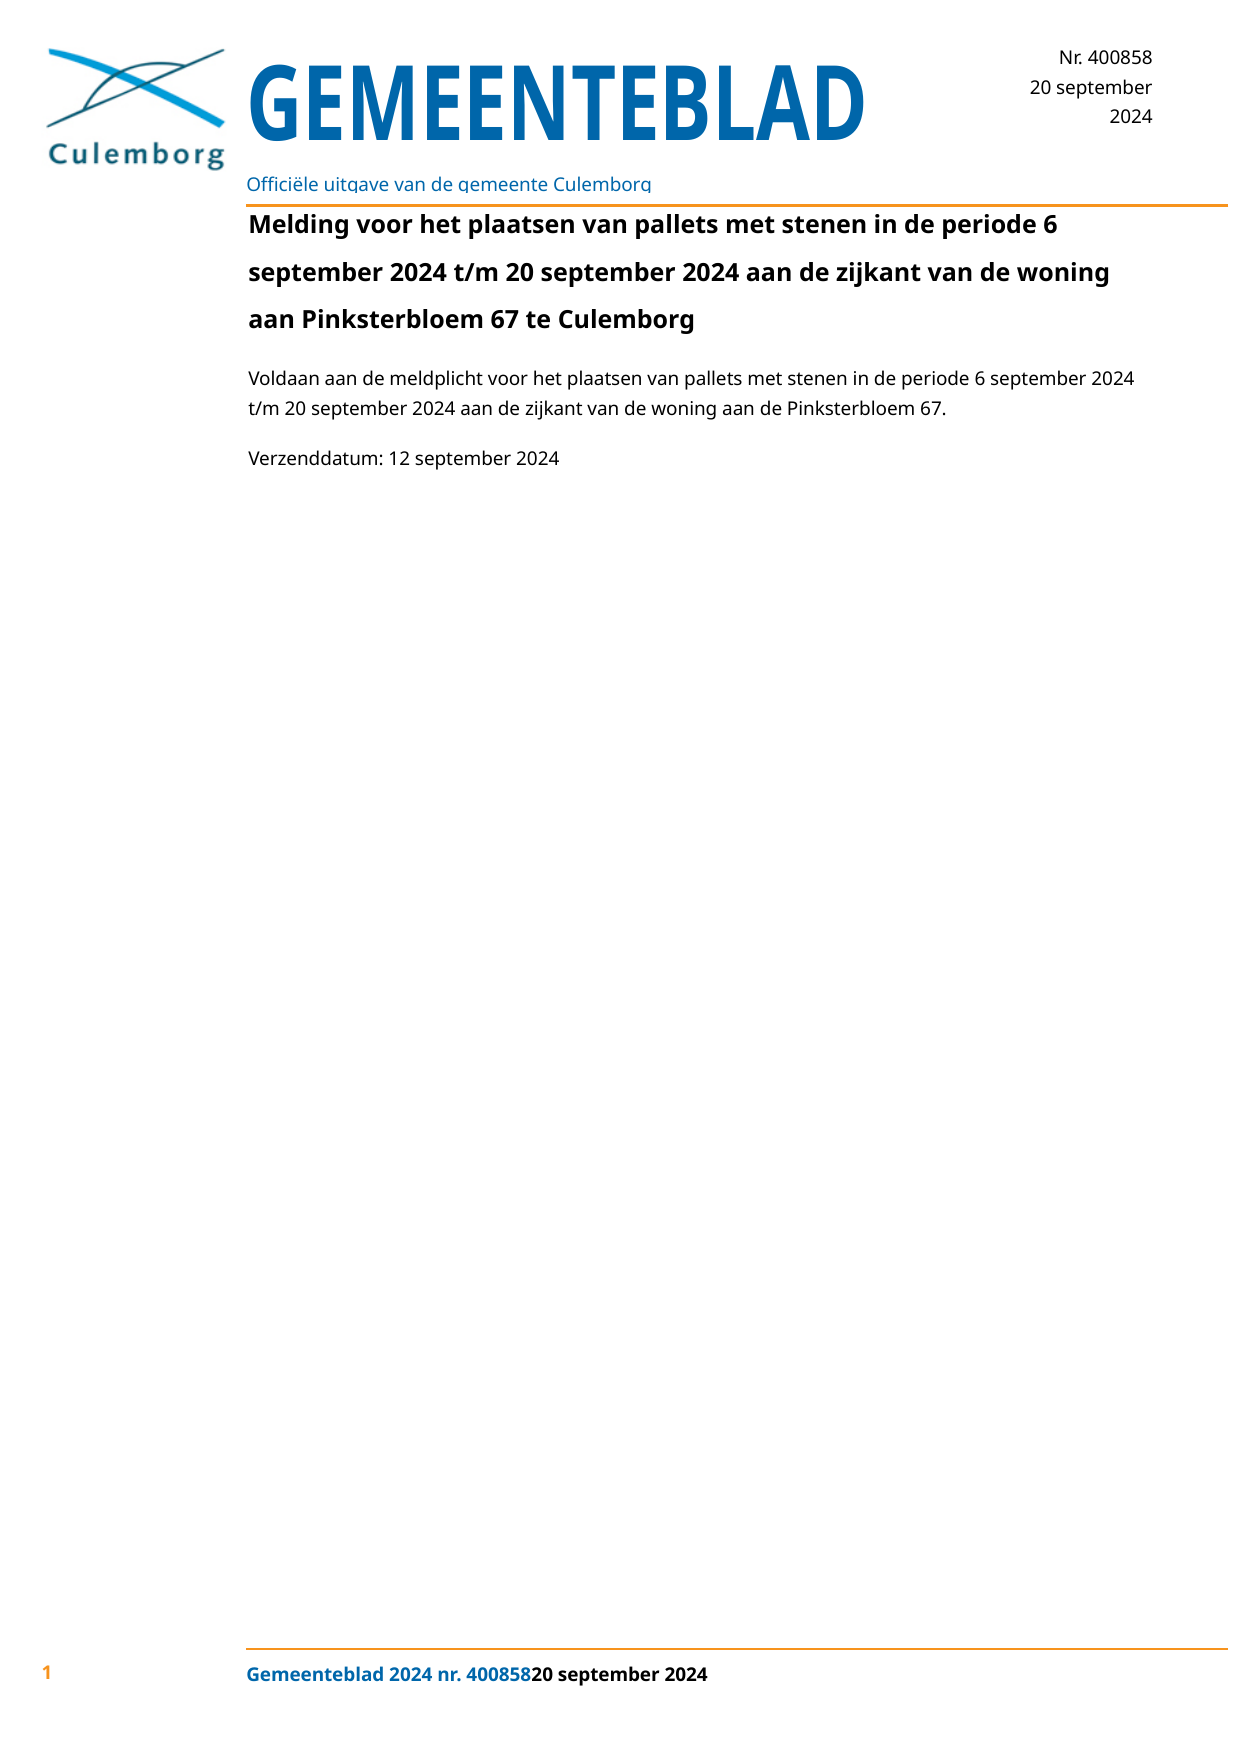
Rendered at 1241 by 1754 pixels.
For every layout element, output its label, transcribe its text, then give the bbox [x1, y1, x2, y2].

text Melding voor het plaatsen van pallets met stenen in de periode 6 september 2024 t/m 20 september 2024 aan de zijkant van de woning aan Pinksterbloem 67 te Culemborg [248, 207, 1152, 336]
text Verzenddatum: 12 september 2024 [248, 446, 1152, 471]
picture [41, 47, 231, 172]
text Voldaan aan de meldplicht voor het plaatsen van pallets met stenen in de periode 6 september 2024 t/m 20 september 2024 aan de zijkant van de woning aan de Pinksterbloem 67. [248, 366, 1152, 421]
